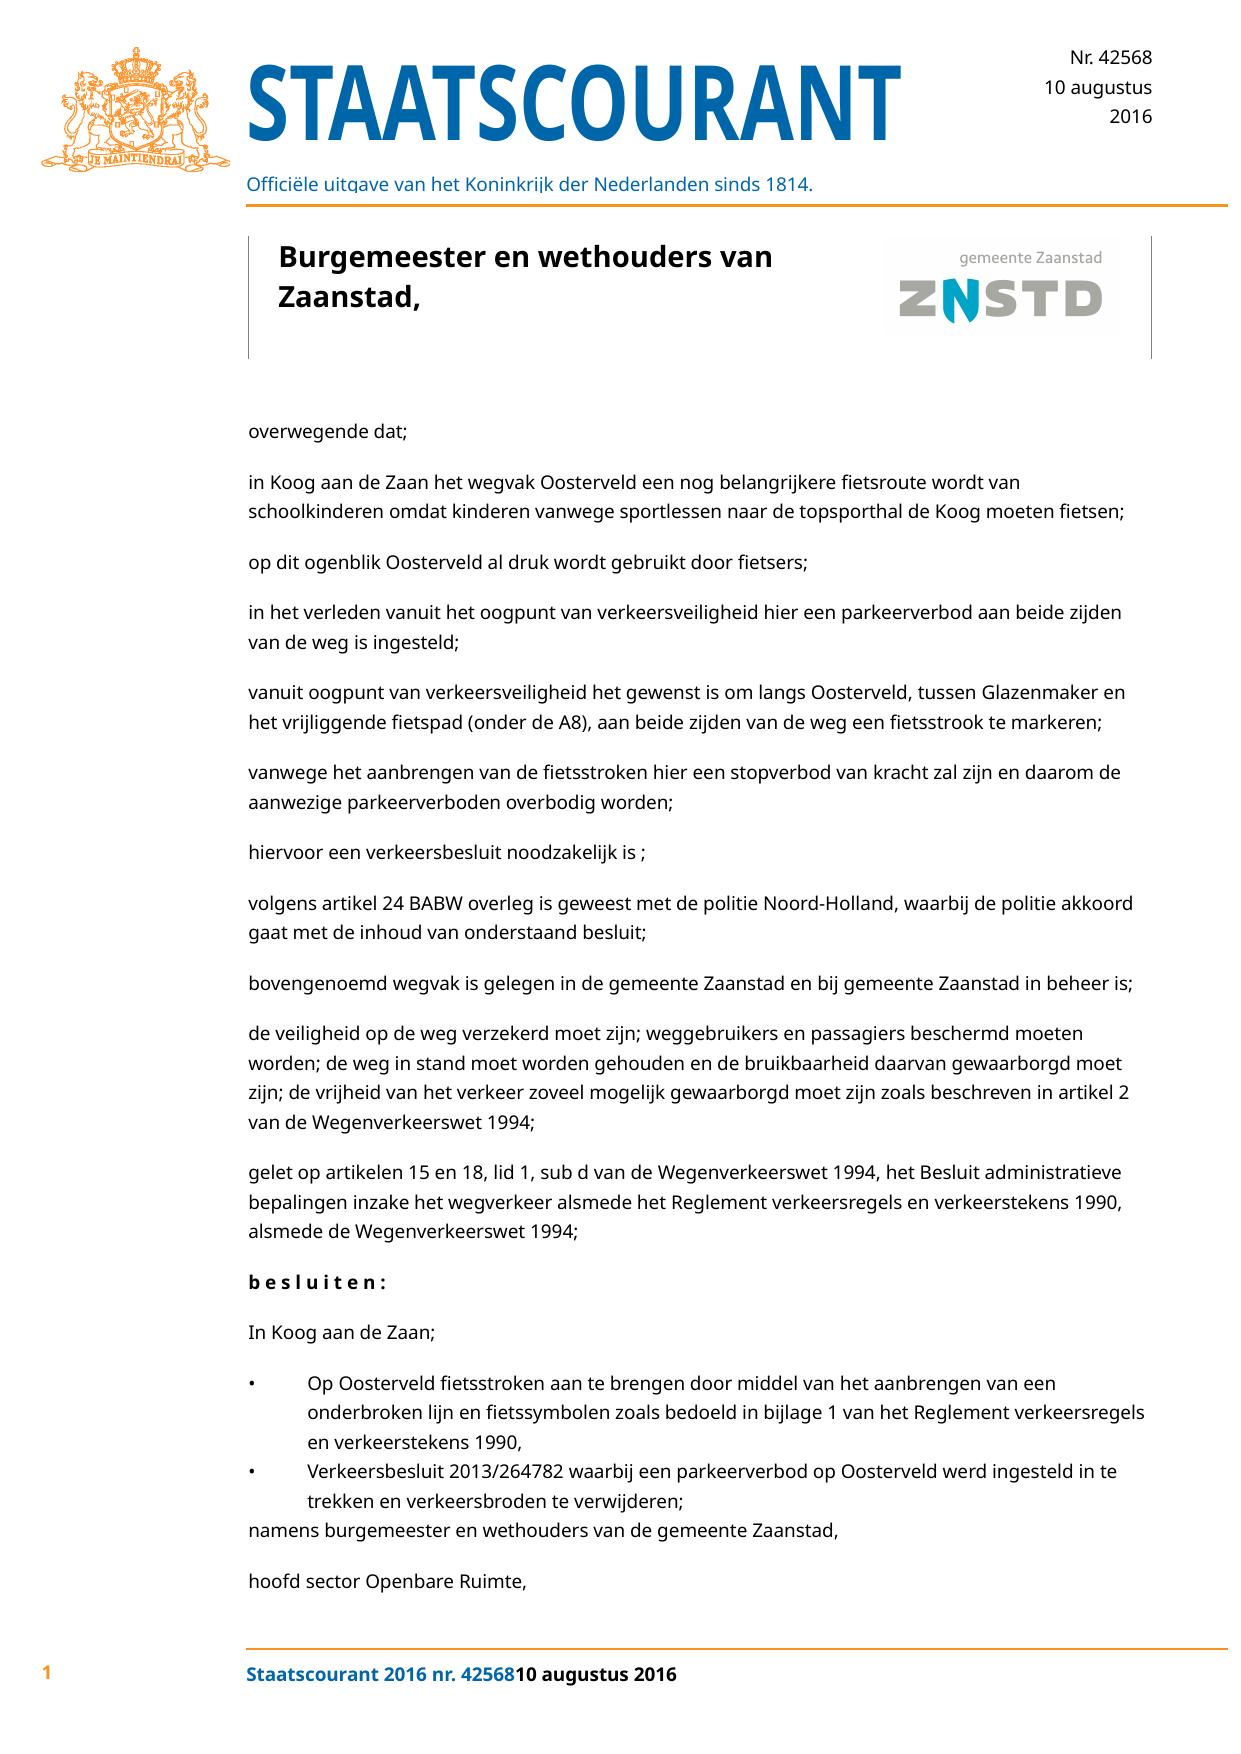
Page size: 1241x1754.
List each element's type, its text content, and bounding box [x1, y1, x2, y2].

text in het verleden vanuit het oogpunt van verkeersveiligheid hier een parkeerverbod aan beide zijden van de weg is ingesteld; [248, 599, 1152, 654]
text bovengenoemd wegvak is gelegen in de gemeente Zaanstad en bij gemeente Zaanstad in beheer is; [248, 970, 1152, 995]
text in Koog aan de Zaan het wegvak Oosterveld een nog belangrijkere fietsroute wordt van schoolkinderen omdat kinderen vanwege sportlessen naar de topsporthal de Koog moeten fietsen; [248, 469, 1152, 524]
text hoofd sector Openbare Ruimte, [248, 1568, 1152, 1594]
text In Koog aan de Zaan; [248, 1319, 1152, 1345]
table_header [850, 236, 1151, 359]
text b e s l u i t e n : [248, 1269, 1152, 1294]
text op dit ogenblik Oosterveld al druk wordt gebruikt door fietsers; [248, 549, 1152, 574]
list Op Oosterveld fietsstroken aan te brengen door middel van het aanbrengen van een onderbroken lijn en fietssymbolen zoals bedoeld in bijlage 1 van het Reglement verkeersregels en verkeerstekens 1990, [248, 1370, 1152, 1454]
text vanwege het aanbrengen van de fietsstroken hier een stopverbod van kracht zal zijn en daarom de aanwezige parkeerverboden overbodig worden; [248, 759, 1152, 814]
picture [882, 236, 1119, 334]
text overwegende dat; [248, 418, 1152, 444]
text gelet op artikelen 15 en 18, lid 1, sub d van de Wegenverkeerswet 1994, het Besluit administratieve bepalingen inzake het wegverkeer alsmede het Reglement verkeersregels en verkeerstekens 1990, alsmede de Wegenverkeerswet 1994; [248, 1159, 1152, 1244]
text de veiligheid op de weg verzekerd moet zijn; weggebruikers en passagiers beschermd moeten worden; de weg in stand moet worden gehouden en de bruikbaarheid daarvan gewaarborgd moet zijn; de vrijheid van het verkeer zoveel mogelijk gewaarborgd moet zijn zoals beschreven in artikel 2 van de Wegenverkeerswet 1994; [248, 1020, 1152, 1134]
text vanuit oogpunt van verkeersveiligheid het gewenst is om langs Oosterveld, tussen Glazenmaker en het vrijliggende fietspad (onder de A8), aan beide zijden van de weg een fietsstrook te markeren; [248, 679, 1152, 734]
text hiervoor een verkeersbesluit noodzakelijk is ; [248, 839, 1152, 865]
table_header Burgemeester en wethouders van Zaanstad, [249, 236, 850, 359]
list Verkeersbesluit 2013/264782 waarbij een parkeerverbod op Oosterveld werd ingesteld in te trekken en verkeersbroden te verwijderen; [248, 1458, 1152, 1514]
text namens burgemeester en wethouders van de gemeente Zaanstad, [248, 1518, 1152, 1543]
text volgens artikel 24 BABW overleg is geweest met de politie Noord-Holland, waarbij de politie akkoord gaat met de inhoud van onderstaand besluit; [248, 890, 1152, 945]
picture [41, 47, 231, 172]
